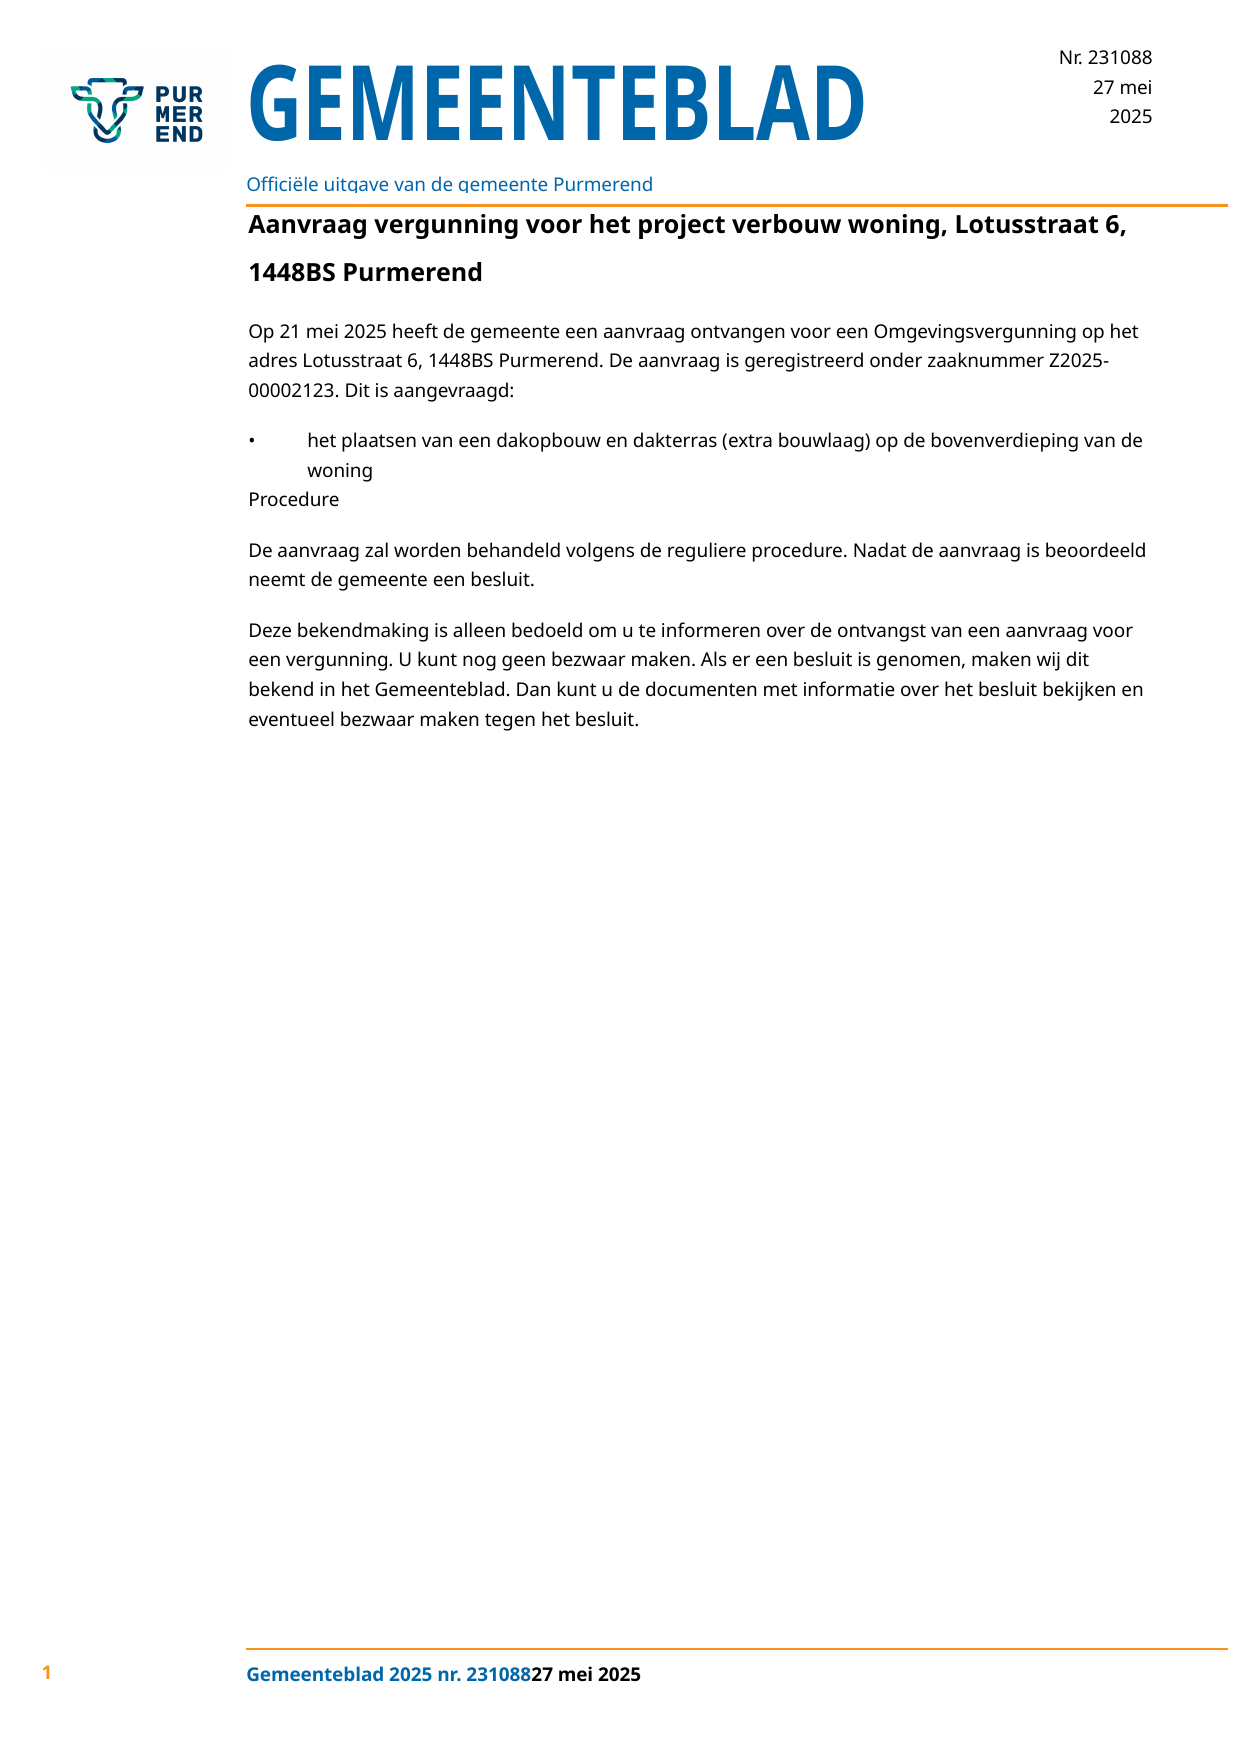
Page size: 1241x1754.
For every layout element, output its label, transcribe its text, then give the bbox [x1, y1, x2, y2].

picture [41, 47, 231, 172]
text De aanvraag zal worden behandeld volgens de reguliere procedure. Nadat de aanvraag is beoordeeld neemt de gemeente een besluit. [248, 537, 1152, 592]
text Aanvraag vergunning voor het project verbouw woning, Lotusstraat 6, 1448BS Purmerend [248, 207, 1152, 288]
text Procedure [248, 487, 1152, 512]
list het plaatsen van een dakopbouw en dakterras (extra bouwlaag) op de bovenverdieping van de woning [248, 427, 1152, 483]
text Deze bekendmaking is alleen bedoeld om u te informeren over de ontvangst van een aanvraag voor een vergunning. U kunt nog geen bezwaar maken. Als er een besluit is genomen, maken wij dit bekend in het Gemeenteblad. Dan kunt u de documenten met informatie over het besluit bekijken en eventueel bezwaar maken tegen het besluit. [248, 617, 1152, 732]
text Op 21 mei 2025 heeft de gemeente een aanvraag ontvangen voor een Omgevingsvergunning op het adres Lotusstraat 6, 1448BS Purmerend. De aanvraag is geregistreerd onder zaaknummer Z2025-00002123. Dit is aangevraagd: [248, 318, 1152, 403]
